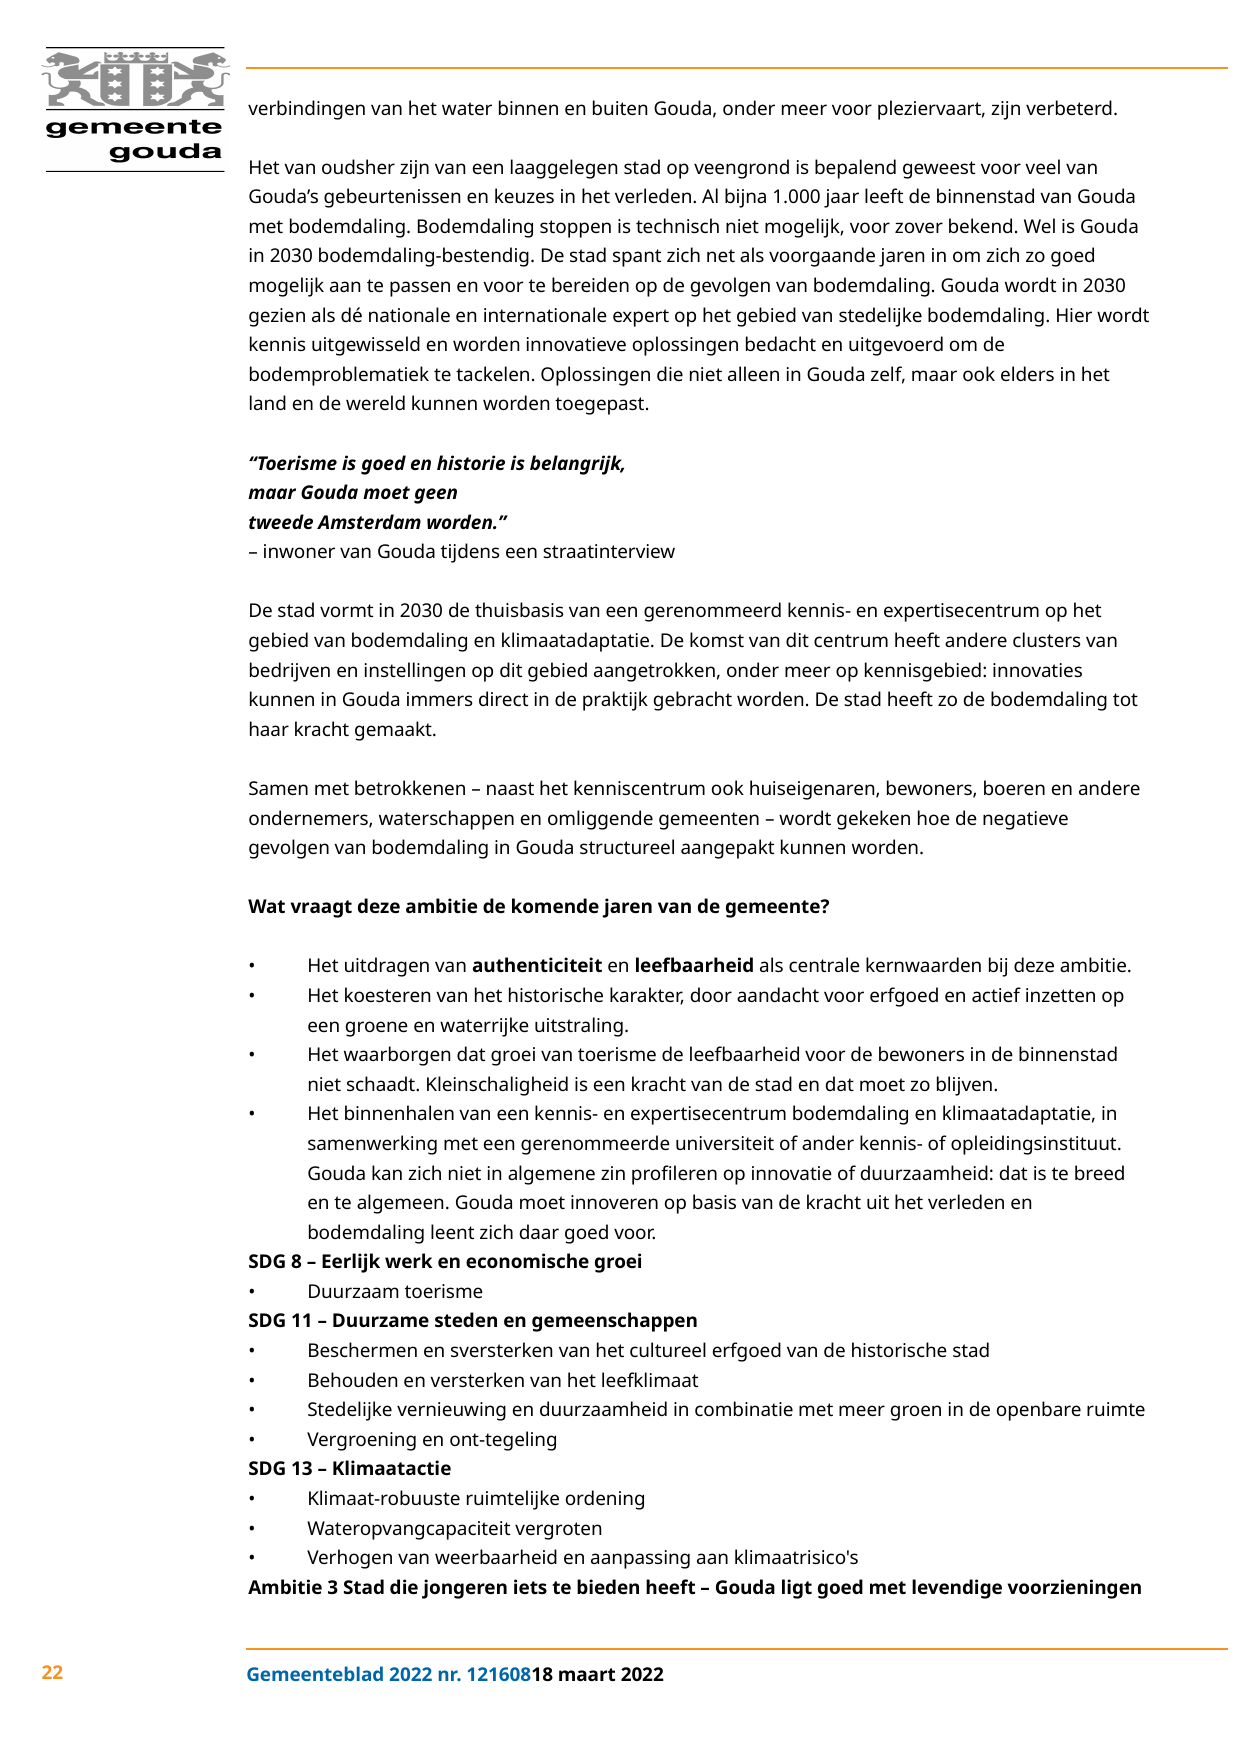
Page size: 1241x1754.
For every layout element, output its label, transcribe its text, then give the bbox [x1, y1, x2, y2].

text Samen met betrokkenen – naast het kenniscentrum ook huiseigenaren, bewoners, boeren en andere ondernemers, waterschappen en omliggende gemeenten – wordt gekeken hoe de negatieve gevolgen van bodemdaling in Gouda structureel aangepakt kunnen worden. [248, 775, 1152, 860]
list Duurzaam toerisme [248, 1278, 1152, 1304]
text SDG 11 – Duurzame steden en gemeenschappen [248, 1308, 1152, 1333]
text – inwoner van Gouda tijdens een straatinterview [248, 538, 1152, 564]
list Het uitdragen van authenticiteit en leefbaarheid als centrale kernwaarden bij deze ambitie. [248, 953, 1152, 978]
list Het waarborgen dat groei van toerisme de leefbaarheid voor de bewoners in de binnenstad niet schaadt. Kleinschaligheid is een kracht van de stad en dat moet zo blijven. [248, 1041, 1152, 1097]
text Het van oudsher zijn van een laaggelegen stad op veengrond is bepalend geweest voor veel van Gouda’s gebeurtenissen en keuzes in het verleden. Al bijna 1.000 jaar leeft de binnenstad van Gouda met bodemdaling. Bodemdaling stoppen is technisch niet mogelijk, voor zover bekend. Wel is Gouda in 2030 bodemdaling-bestendig. De stad spant zich net als voorgaande jaren in om zich zo goed mogelijk aan te passen en voor te bereiden op de gevolgen van bodemdaling. Gouda wordt in 2030 gezien als dé nationale en internationale expert op het gebied van stedelijke bodemdaling. Hier wordt kennis uitgewisseld en worden innovatieve oplossingen bedacht en uitgevoerd om de bodemproblematiek te tackelen. Oplossingen die niet alleen in Gouda zelf, maar ook elders in het land en de wereld kunnen worden toegepast. [248, 154, 1152, 416]
list Vergroening en ont-tegeling [248, 1426, 1152, 1452]
text “Toerisme is goed en historie is belangrijk, [248, 450, 1152, 476]
list Verhogen van weerbaarheid en aanpassing aan klimaatrisico's [248, 1544, 1152, 1570]
text maar Gouda moet geen [248, 479, 1152, 505]
list Beschermen en sversterken van het cultureel erfgoed van de historische stad [248, 1337, 1152, 1363]
list Het koesteren van het historische karakter, door aandacht voor erfgoed en actief inzetten op een groene en waterrijke uitstraling. [248, 982, 1152, 1038]
text De stad vormt in 2030 de thuisbasis van een gerenommeerd kennis- en expertisecentrum op het gebied van bodemdaling en klimaatadaptatie. De komst van dit centrum heeft andere clusters van bedrijven en instellingen op dit gebied aangetrokken, onder meer op kennisgebied: innovaties kunnen in Gouda immers direct in de praktijk gebracht worden. De stad heeft zo de bodemdaling tot haar kracht gemaakt. [248, 598, 1152, 742]
list Stedelijke vernieuwing en duurzaamheid in combinatie met meer groen in de openbare ruimte [248, 1396, 1152, 1422]
picture [41, 47, 231, 172]
list Het binnenhalen van een kennis- en expertisecentrum bodemdaling en klimaatadaptatie, in samenwerking met een gerenommeerde universiteit of ander kennis- of opleidingsinstituut. Gouda kan zich niet in algemene zin profileren op innovatie of duurzaamheid: dat is te breed en te algemeen. Gouda moet innoveren op basis van de kracht uit het verleden en bodemdaling leent zich daar goed voor. [248, 1101, 1152, 1245]
text SDG 8 – Eerlijk werk en economische groei [248, 1248, 1152, 1274]
text SDG 13 – Klimaatactie [248, 1456, 1152, 1481]
text Wat vraagt deze ambitie de komende jaren van de gemeente? [248, 893, 1152, 919]
list Wateropvangcapaciteit vergroten [248, 1515, 1152, 1541]
text tweede Amsterdam worden.” [248, 509, 1152, 535]
list Behouden en versterken van het leefklimaat [248, 1367, 1152, 1393]
text verbindingen van het water binnen en buiten Gouda, onder meer voor pleziervaart, zijn verbeterd. [248, 95, 1152, 121]
text Ambitie 3 Stad die jongeren iets te bieden heeft – Gouda ligt goed met levendige voorzieningen [248, 1574, 1152, 1600]
list Klimaat-robuuste ruimtelijke ordening [248, 1485, 1152, 1511]
